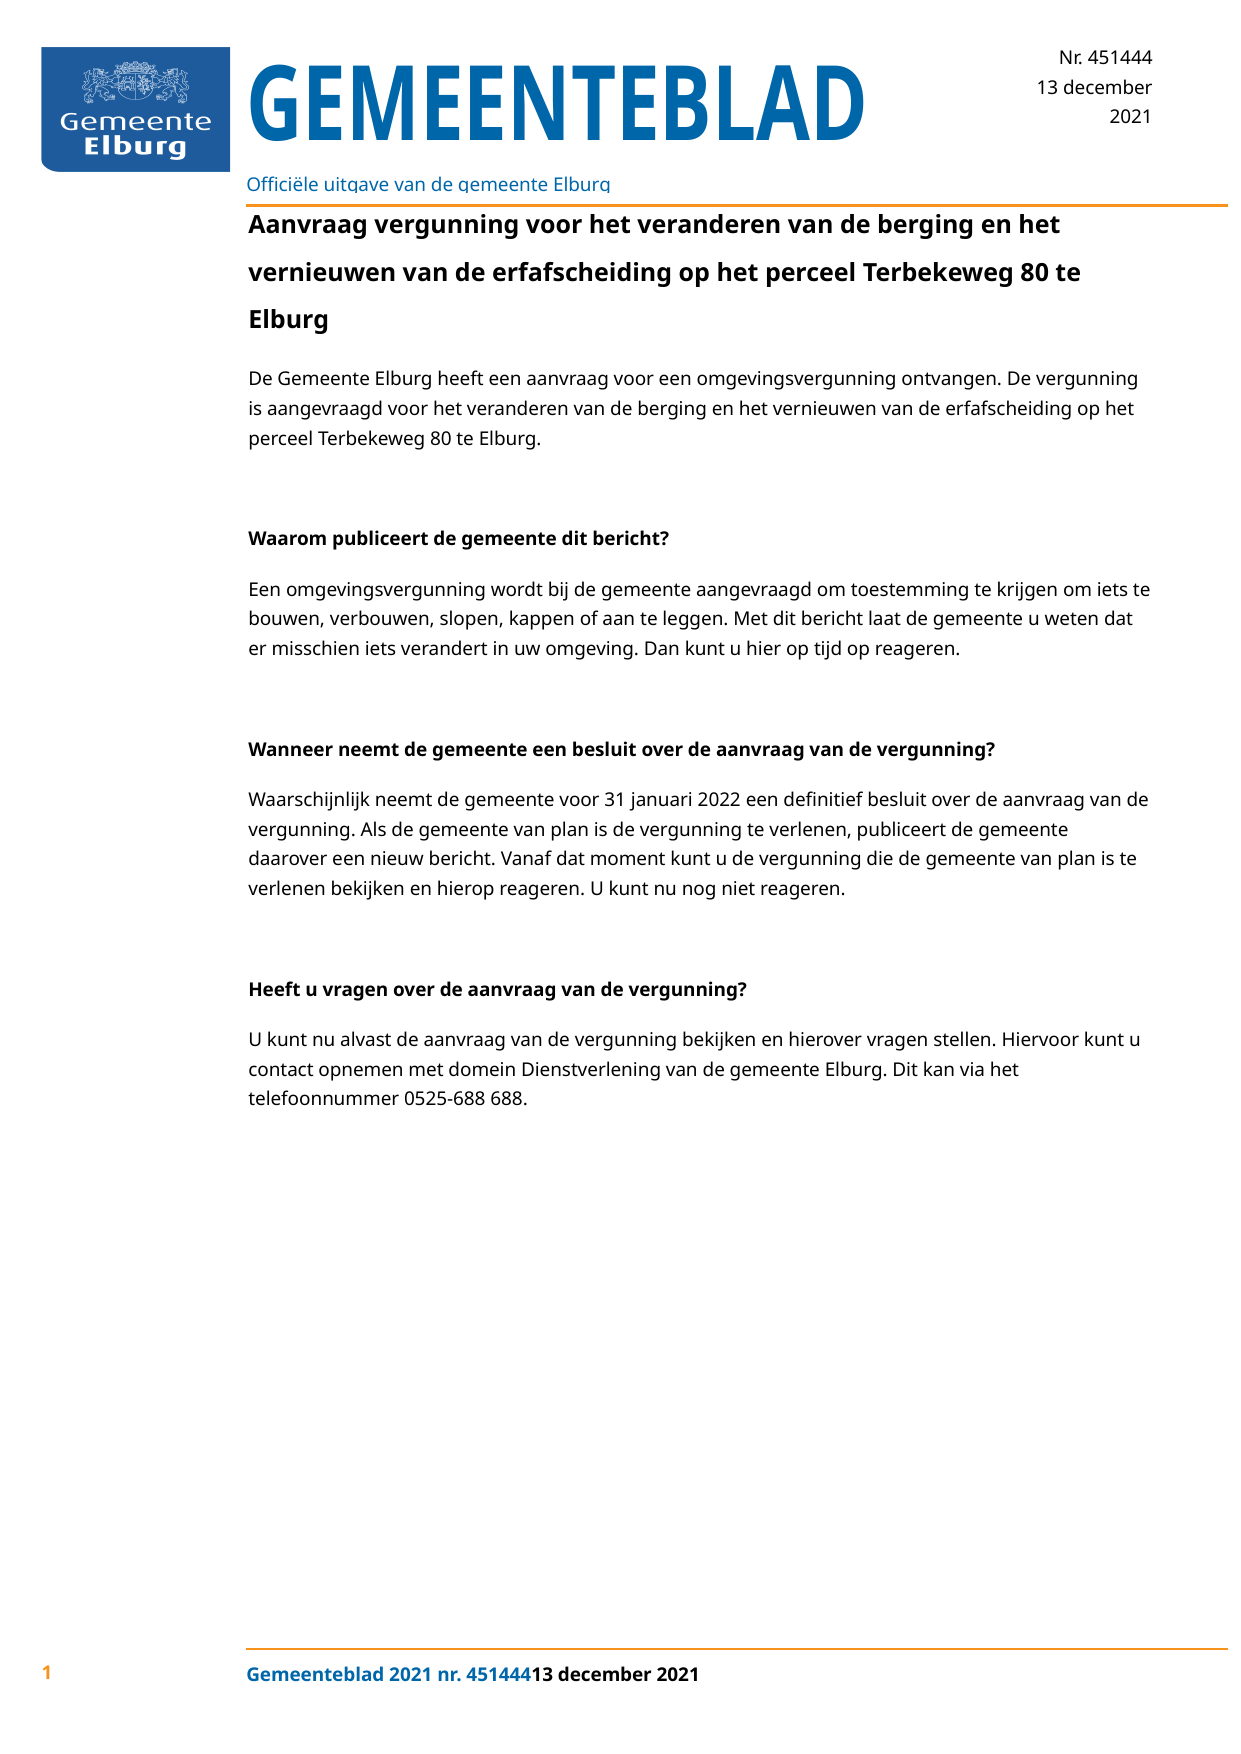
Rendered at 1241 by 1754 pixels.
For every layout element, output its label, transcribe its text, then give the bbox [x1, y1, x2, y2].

text Waarschijnlijk neemt de gemeente voor 31 januari 2022 een definitief besluit over de aanvraag van de vergunning. Als de gemeente van plan is de vergunning te verlenen, publiceert de gemeente daarover een nieuw bericht. Vanaf dat moment kunt u de vergunning die de gemeente van plan is te verlenen bekijken en hierop reageren. U kunt nu nog niet reageren. [248, 786, 1152, 901]
text De Gemeente Elburg heeft een aanvraag voor een omgevingsvergunning ontvangen. De vergunning is aangevraagd voor het veranderen van de berging en het vernieuwen van de erfafscheiding op het perceel Terbekeweg 80 te Elburg. [248, 366, 1152, 450]
text Een omgevingsvergunning wordt bij de gemeente aangevraagd om toestemming te krijgen om iets te bouwen, verbouwen, slopen, kappen of aan te leggen. Met dit bericht laat de gemeente u weten dat er misschien iets verandert in uw omgeving. Dan kunt u hier op tijd op reageren. [248, 576, 1152, 661]
text U kunt nu alvast de aanvraag van de vergunning bekijken en hierover vragen stellen. Hiervoor kunt u contact opnemen met domein Dienstverlening van de gemeente Elburg. Dit kan via het telefoonnummer 0525-688 688. [248, 1026, 1152, 1111]
text Heeft u vragen over de aanvraag van de vergunning? [248, 976, 1152, 1002]
text Waarom publiceert de gemeente dit bericht? [248, 526, 1152, 551]
picture [41, 47, 231, 172]
text Aanvraag vergunning voor het veranderen van de berging en het vernieuwen van de erfafscheiding op het perceel Terbekeweg 80 te Elburg [248, 207, 1152, 336]
text Wanneer neemt de gemeente een besluit over de aanvraag van de vergunning? [248, 736, 1152, 762]
